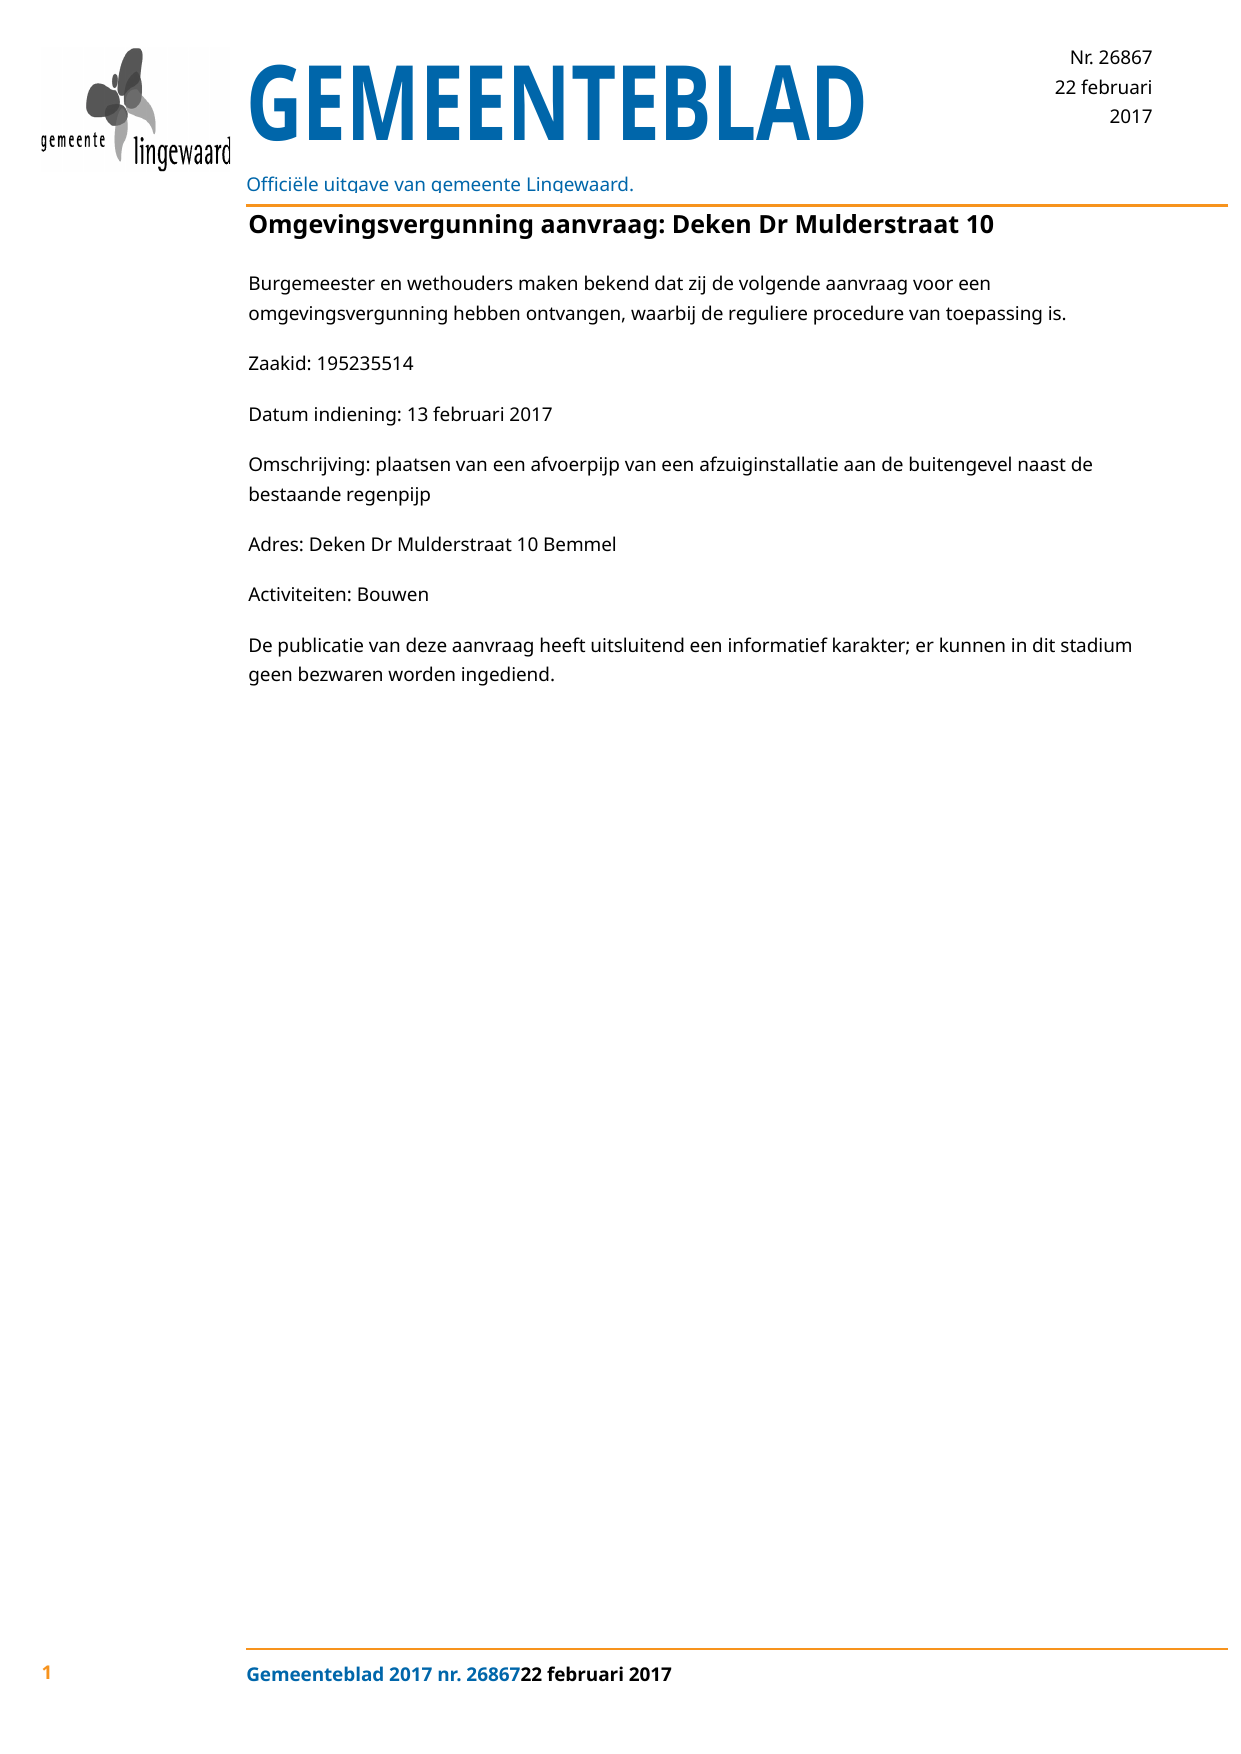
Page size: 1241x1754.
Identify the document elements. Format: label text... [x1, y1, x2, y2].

text Adres: Deken Dr Mulderstraat 10 Bemmel [248, 531, 1152, 557]
text Datum indiening: 13 februari 2017 [248, 401, 1152, 426]
text De publicatie van deze aanvraag heeft uitsluitend een informatief karakter; er kunnen in dit stadium geen bezwaren worden ingediend. [248, 632, 1152, 687]
text Zaakid: 195235514 [248, 350, 1152, 376]
text Activiteiten: Bouwen [248, 582, 1152, 607]
text Omschrijving: plaatsen van een afvoerpijp van een afzuiginstallatie aan de buitengevel naast de bestaande regenpijp [248, 451, 1152, 506]
picture [41, 47, 231, 172]
text Burgemeester en wethouders maken bekend dat zij de volgende aanvraag voor een omgevingsvergunning hebben ontvangen, waarbij de reguliere procedure van toepassing is. [248, 270, 1152, 326]
text Omgevingsvergunning aanvraag: Deken Dr Mulderstraat 10 [248, 207, 1152, 241]
